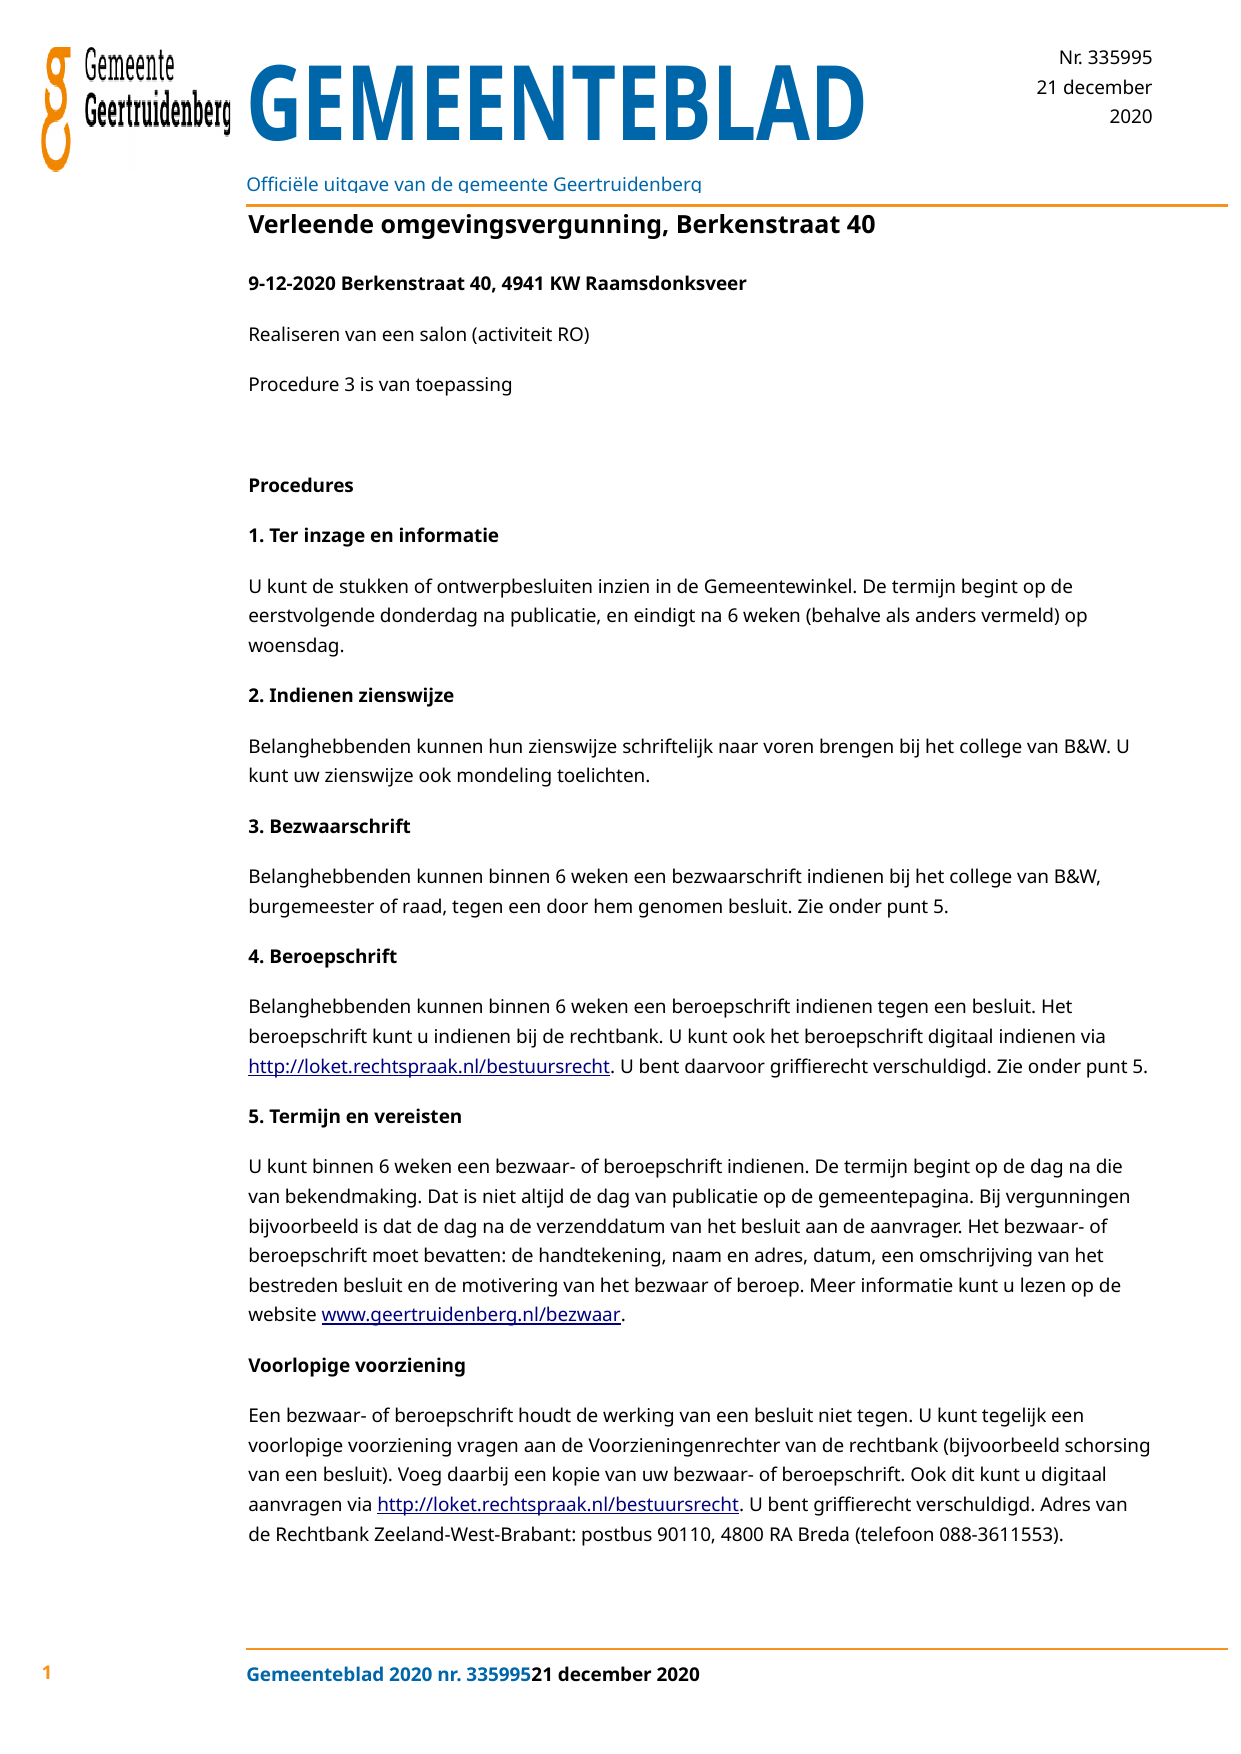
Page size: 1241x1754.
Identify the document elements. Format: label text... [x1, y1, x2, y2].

text Een bezwaar- of beroepschrift houdt de werking van een besluit niet tegen. U kunt tegelijk een voorlopige voorziening vragen aan de Voorzieningenrechter van de rechtbank (bijvoorbeeld schorsing van een besluit). Voeg daarbij een kopie van uw bezwaar- of beroepschrift. Ook dit kunt u digitaal aanvragen via http://loket.rechtspraak.nl/bestuursrecht. U bent griffierecht verschuldigd. Adres van de Rechtbank Zeeland-West-Brabant: postbus 90110, 4800 RA Breda (telefoon 088-3611553). [248, 1402, 1152, 1546]
text Verleende omgevingsvergunning, Berkenstraat 40 [248, 207, 1152, 241]
text Procedures [248, 472, 1152, 498]
text U kunt de stukken of ontwerpbesluiten inzien in de Gemeentewinkel. De termijn begint op de eerstvolgende donderdag na publicatie, en eindigt na 6 weken (behalve als anders vermeld) op woensdag. [248, 573, 1152, 658]
text 4. Beroepschrift [248, 943, 1152, 969]
text Voorlopige voorziening [248, 1352, 1152, 1378]
text 1. Ter inzage en informatie [248, 522, 1152, 548]
text Procedure 3 is van toepassing [248, 371, 1152, 397]
text 3. Bezwaarschrift [248, 813, 1152, 838]
text 2. Indienen zienswijze [248, 682, 1152, 708]
picture [41, 47, 231, 172]
text Belanghebbenden kunnen binnen 6 weken een bezwaarschrift indienen bij het college van B&W, burgemeester of raad, tegen een door hem genomen besluit. Zie onder punt 5. [248, 863, 1152, 918]
text Belanghebbenden kunnen binnen 6 weken een beroepschrift indienen tegen een besluit. Het beroepschrift kunt u indienen bij de rechtbank. U kunt ook het beroepschrift digitaal indienen via http://loket.rechtspraak.nl/bestuursrecht. U bent daarvoor griffierecht verschuldigd. Zie onder punt 5. [248, 994, 1152, 1078]
text 9-12-2020 Berkenstraat 40, 4941 KW Raamsdonksveer [248, 270, 1152, 296]
text Belanghebbenden kunnen hun zienswijze schriftelijk naar voren brengen bij het college van B&W. U kunt uw zienswijze ook mondeling toelichten. [248, 733, 1152, 788]
text Realiseren van een salon (activiteit RO) [248, 321, 1152, 346]
text 5. Termijn en vereisten [248, 1103, 1152, 1129]
text U kunt binnen 6 weken een bezwaar- of beroepschrift indienen. De termijn begint op de dag na die van bekendmaking. Dat is niet altijd de dag van publicatie op de gemeentepagina. Bij vergunningen bijvoorbeeld is dat de dag na de verzenddatum van het besluit aan de aanvrager. Het bezwaar- of beroepschrift moet bevatten: de handtekening, naam en adres, datum, een omschrijving van het bestreden besluit en de motivering van het bezwaar of beroep. Meer informatie kunt u lezen op de website www.geertruidenberg.nl/bezwaar. [248, 1154, 1152, 1327]
